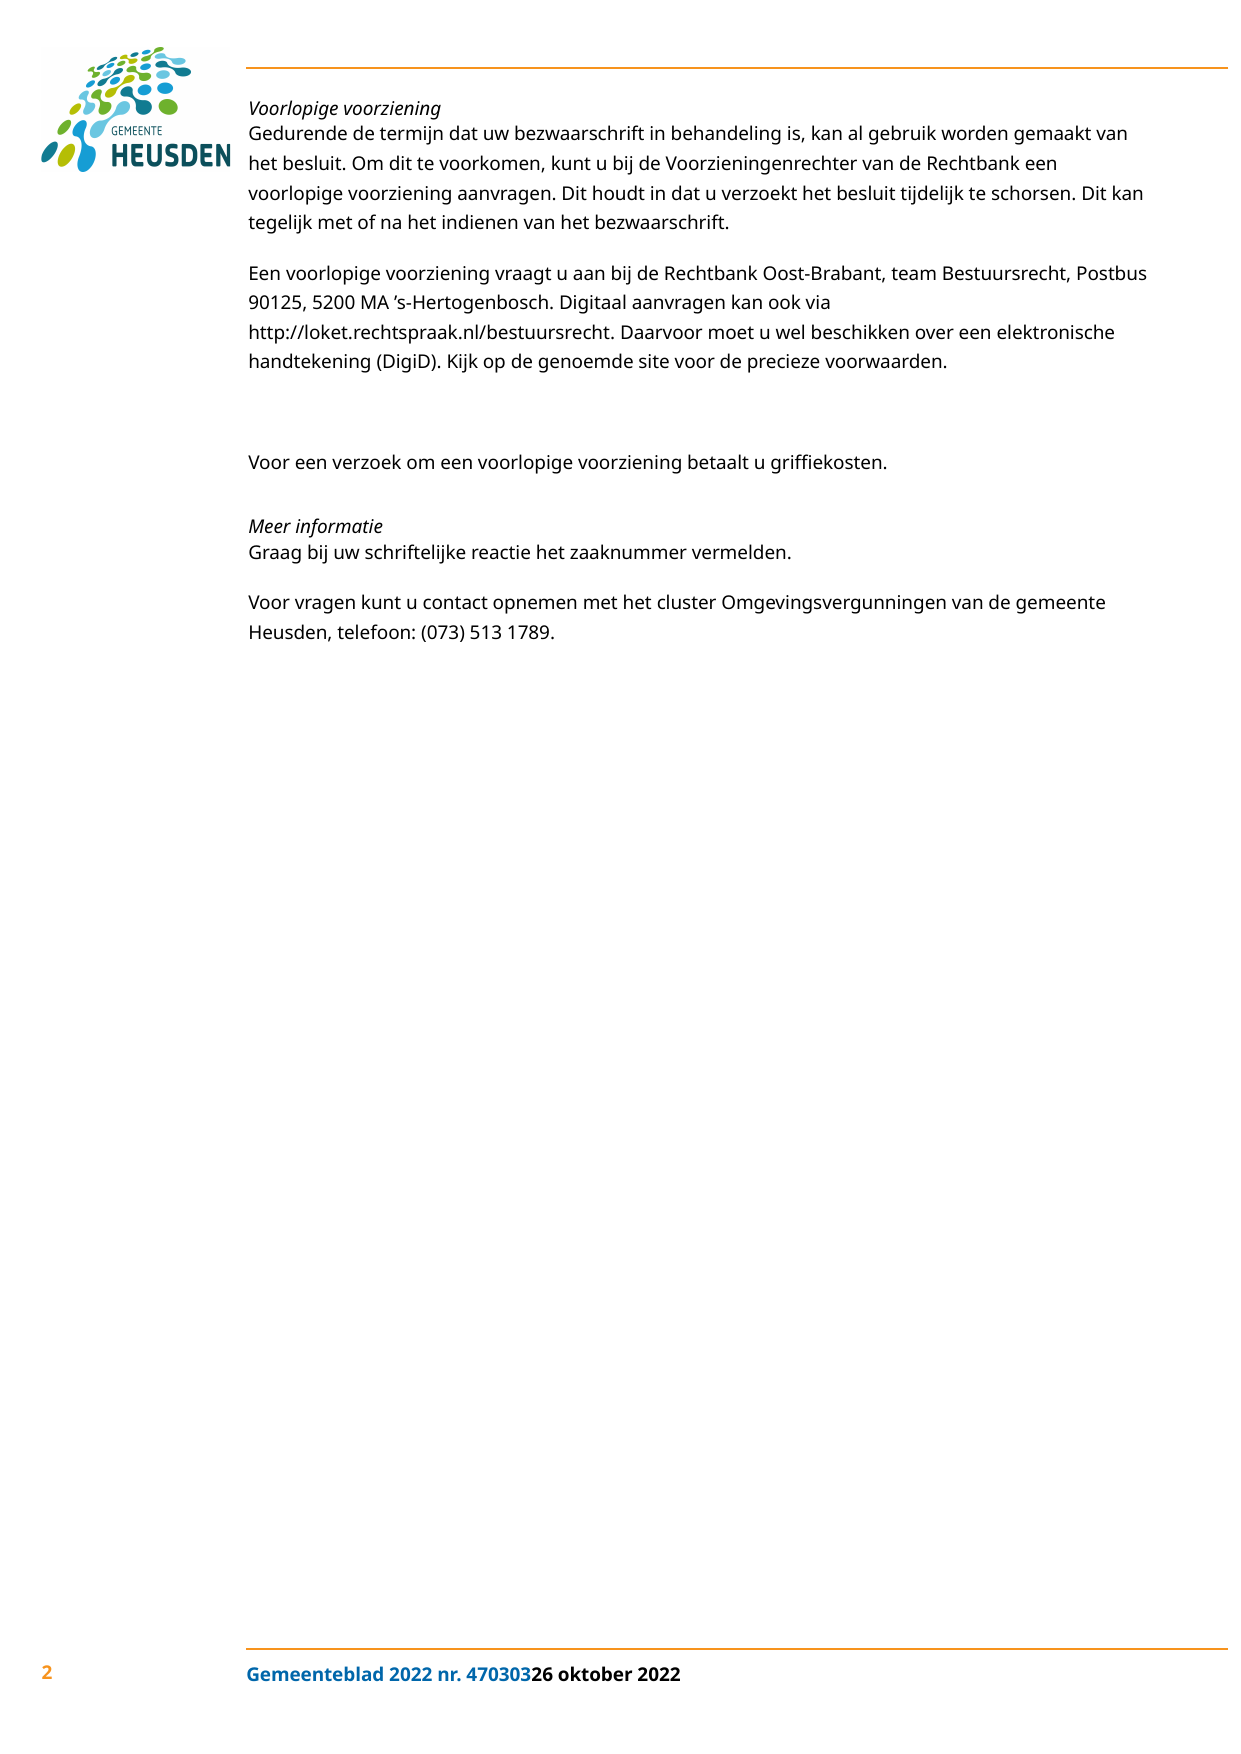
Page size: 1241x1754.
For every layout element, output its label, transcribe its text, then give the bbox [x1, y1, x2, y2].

picture [41, 47, 231, 172]
text Graag bij uw schriftelijke reactie het zaaknummer vermelden. [248, 539, 1152, 565]
text Voor een verzoek om een voorlopige voorziening betaalt u griffiekosten. [248, 449, 1152, 475]
text Voorlopige voorziening [248, 95, 1152, 121]
text Gedurende de termijn dat uw bezwaarschrift in behandeling is, kan al gebruik worden gemaakt van het besluit. Om dit te voorkomen, kunt u bij de Voorzieningenrechter van de Rechtbank een voorlopige voorziening aanvragen. Dit houdt in dat u verzoekt het besluit tijdelijk te schorsen. Dit kan tegelijk met of na het indienen van het bezwaarschrift. [248, 121, 1152, 235]
text Voor vragen kunt u contact opnemen met het cluster Omgevingsvergunningen van de gemeente Heusden, telefoon: (073) 513 1789. [248, 589, 1152, 645]
text Een voorlopige voorziening vraagt u aan bij de Rechtbank Oost-Brabant, team Bestuursrecht, Postbus 90125, 5200 MA ’s-Hertogenbosch. Digitaal aanvragen kan ook via http://loket.rechtspraak.nl/bestuursrecht. Daarvoor moet u wel beschikken over een elektronische handtekening (DigiD). Kijk op de genoemde site voor de precieze voorwaarden. [248, 260, 1152, 374]
text Meer informatie [248, 513, 1152, 539]
